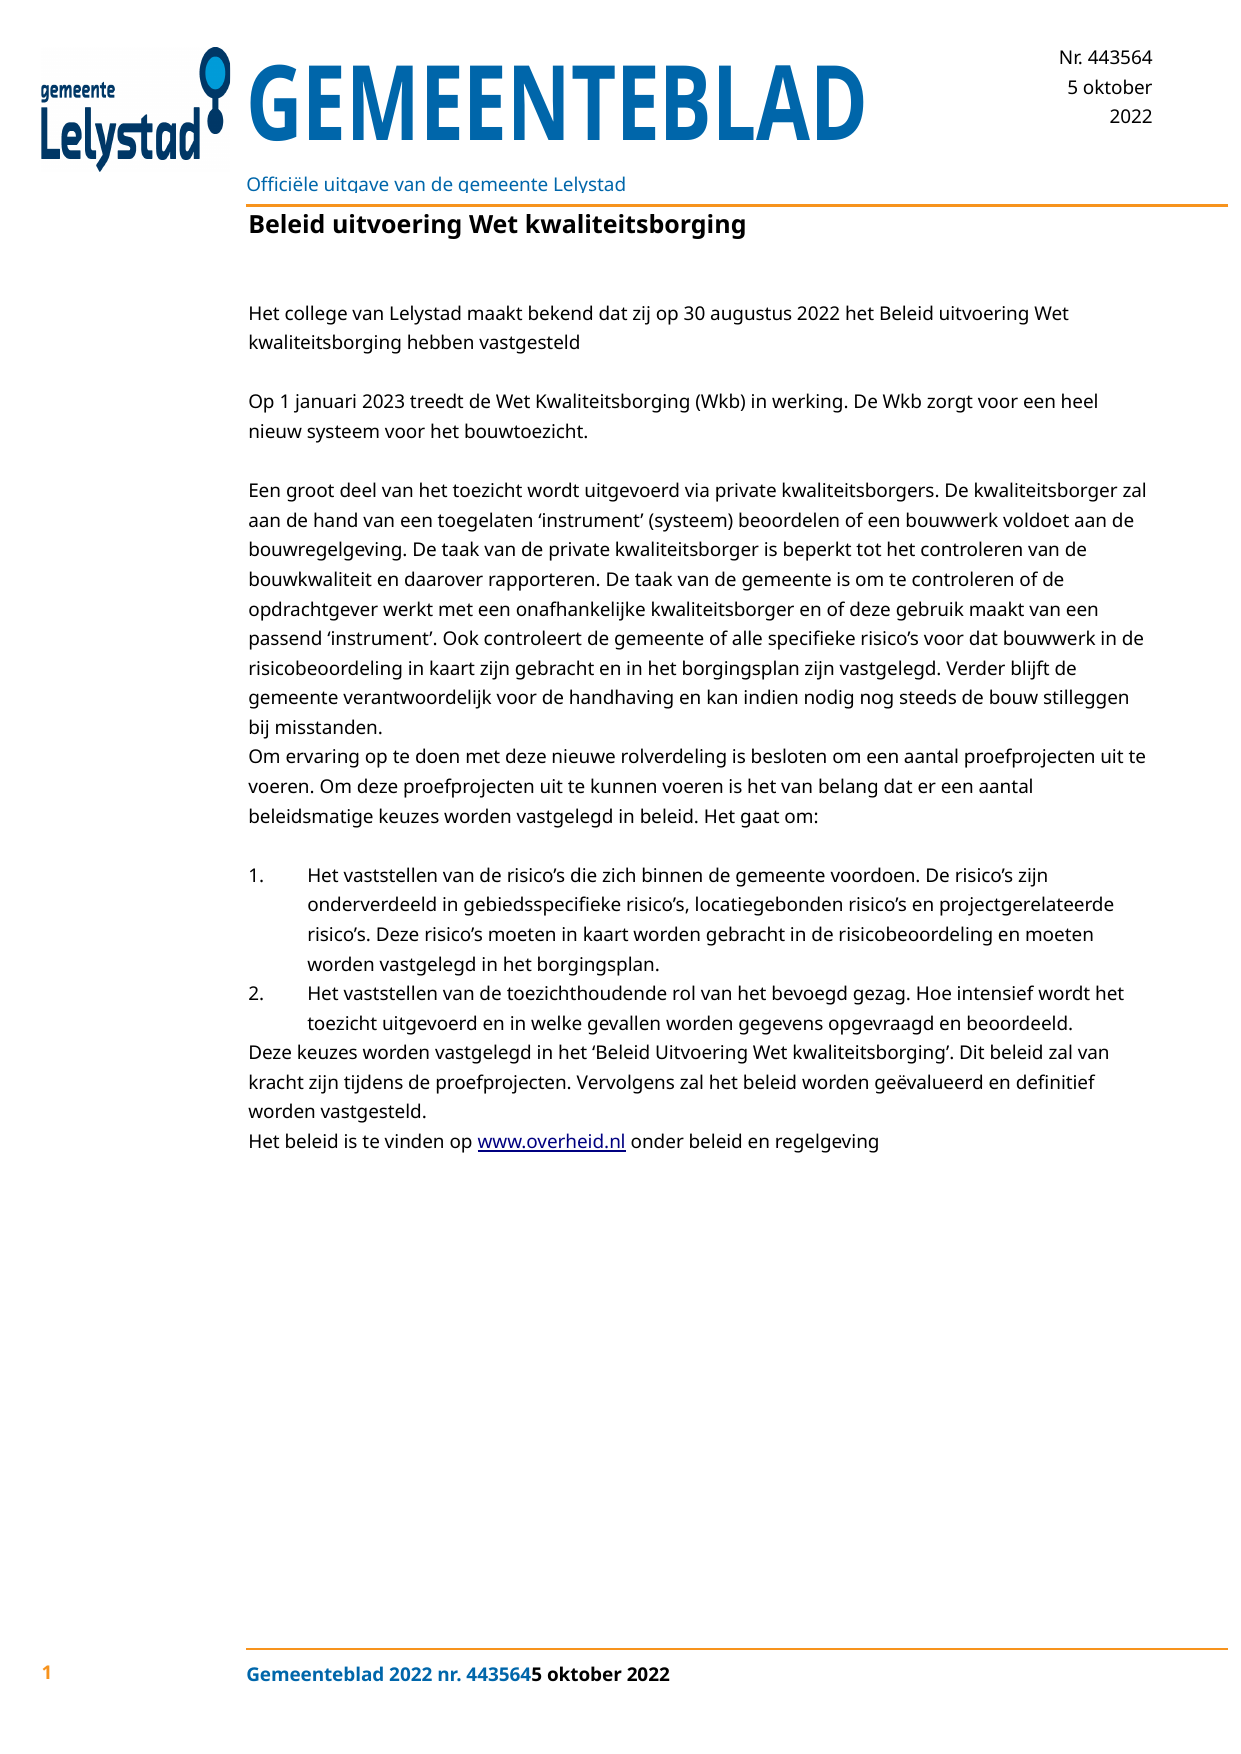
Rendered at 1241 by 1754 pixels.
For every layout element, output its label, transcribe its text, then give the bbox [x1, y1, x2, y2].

list Het vaststellen van de toezichthoudende rol van het bevoegd gezag. Hoe intensief wordt het toezicht uitgevoerd en in welke gevallen worden gegevens opgevraagd en beoordeeld. [248, 980, 1152, 1036]
text Om ervaring op te doen met deze nieuwe rolverdeling is besloten om een aantal proefprojecten uit te voeren. Om deze proefprojecten uit te kunnen voeren is het van belang dat er een aantal beleidsmatige keuzes worden vastgelegd in beleid. Het gaat om: [248, 744, 1152, 828]
text Een groot deel van het toezicht wordt uitgevoerd via private kwaliteitsborgers. De kwaliteitsborger zal aan de hand van een toegelaten ‘instrument’ (systeem) beoordelen of een bouwwerk voldoet aan de bouwregelgeving. De taak van de private kwaliteitsborger is beperkt tot het controleren van de bouwkwaliteit en daarover rapporteren. De taak van de gemeente is om te controleren of de opdrachtgever werkt met een onafhankelijke kwaliteitsborger en of deze gebruik maakt van een passend ‘instrument’. Ook controleert de gemeente of alle specifieke risico’s voor dat bouwwerk in de risicobeoordeling in kaart zijn gebracht en in het borgingsplan zijn vastgelegd. Verder blijft de gemeente verantwoordelijk voor de handhaving en kan indien nodig nog steeds de bouw stilleggen bij misstanden. [248, 477, 1152, 740]
text Beleid uitvoering Wet kwaliteitsborging [248, 207, 1152, 241]
text Op 1 januari 2023 treedt de Wet Kwaliteitsborging (Wkb) in werking. De Wkb zorgt voor een heel nieuw systeem voor het bouwtoezicht. [248, 389, 1152, 444]
text Het college van Lelystad maakt bekend dat zij op 30 augustus 2022 het Beleid uitvoering Wet kwaliteitsborging hebben vastgesteld [248, 300, 1152, 355]
list Het vaststellen van de risico’s die zich binnen de gemeente voordoen. De risico’s zijn onderverdeeld in gebiedsspecifieke risico’s, locatiegebonden risico’s en projectgerelateerde risico’s. Deze risico’s moeten in kaart worden gebracht in de risicobeoordeling en moeten worden vastgelegd in het borgingsplan. [248, 862, 1152, 976]
picture [41, 47, 231, 172]
text Deze keuzes worden vastgelegd in het ‘Beleid Uitvoering Wet kwaliteitsborging’. Dit beleid zal van kracht zijn tijdens de proefprojecten. Vervolgens zal het beleid worden geëvalueerd en definitief worden vastgesteld. [248, 1039, 1152, 1124]
text Het beleid is te vinden op www.overheid.nl onder beleid en regelgeving [248, 1128, 1152, 1154]
